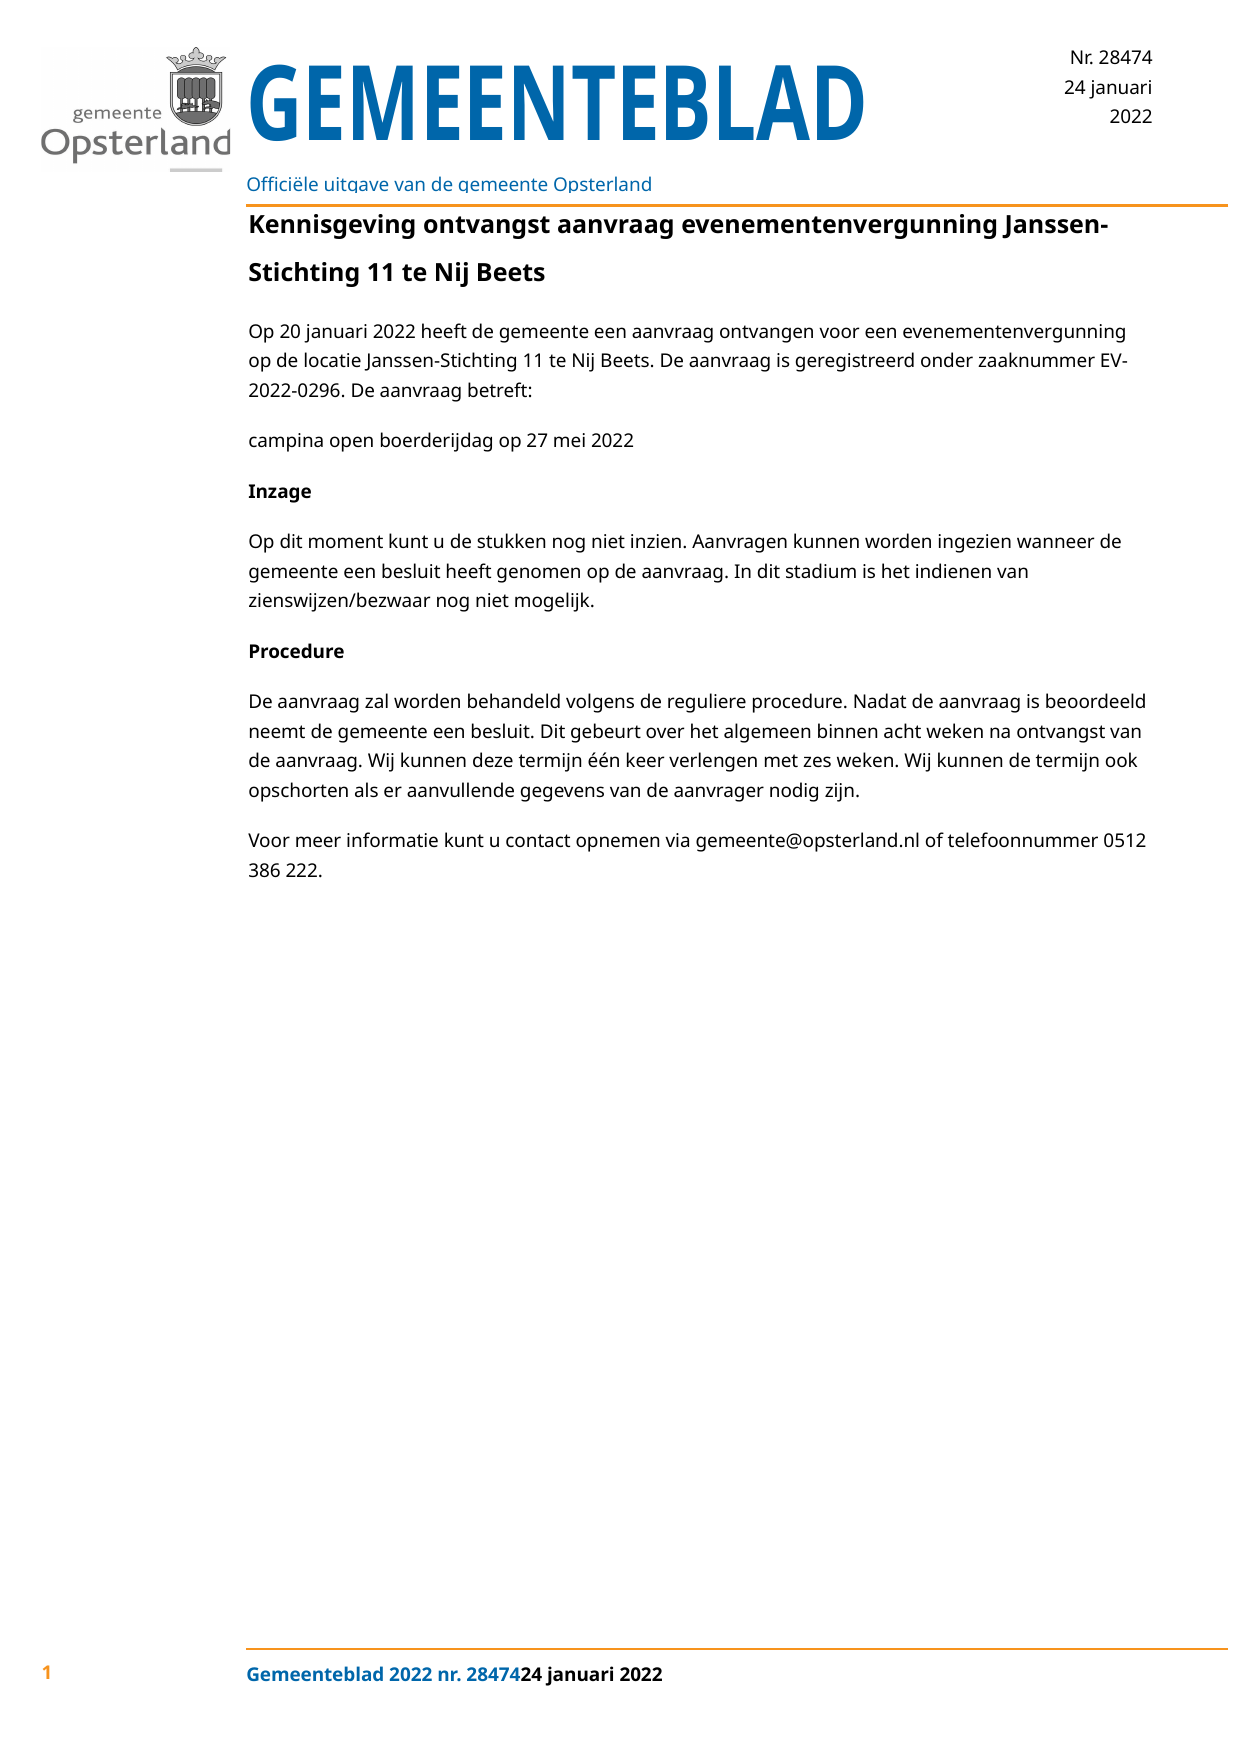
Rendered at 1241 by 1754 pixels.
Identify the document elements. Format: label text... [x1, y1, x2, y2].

text campina open boerderijdag op 27 mei 2022 [248, 427, 1152, 453]
text Voor meer informatie kunt u contact opnemen via gemeente@opsterland.nl of telefoonnummer 0512 386 222. [248, 827, 1152, 883]
text Kennisgeving ontvangst aanvraag evenementenvergunning Janssen-Stichting 11 te Nij Beets [248, 207, 1152, 288]
text Op dit moment kunt u de stukken nog niet inzien. Aanvragen kunnen worden ingezien wanneer de gemeente een besluit heeft genomen op de aanvraag. In dit stadium is het indienen van zienswijzen/bezwaar nog niet mogelijk. [248, 528, 1152, 613]
text Op 20 januari 2022 heeft de gemeente een aanvraag ontvangen voor een evenementenvergunning op de locatie Janssen-Stichting 11 te Nij Beets. De aanvraag is geregistreerd onder zaaknummer EV-2022-0296. De aanvraag betreft: [248, 318, 1152, 403]
text Procedure [248, 638, 1152, 664]
text Inzage [248, 478, 1152, 504]
picture [41, 47, 231, 172]
text De aanvraag zal worden behandeld volgens de reguliere procedure. Nadat de aanvraag is beoordeeld neemt de gemeente een besluit. Dit gebeurt over het algemeen binnen acht weken na ontvangst van de aanvraag. Wij kunnen deze termijn één keer verlengen met zes weken. Wij kunnen de termijn ook opschorten als er aanvullende gegevens van de aanvrager nodig zijn. [248, 688, 1152, 803]
